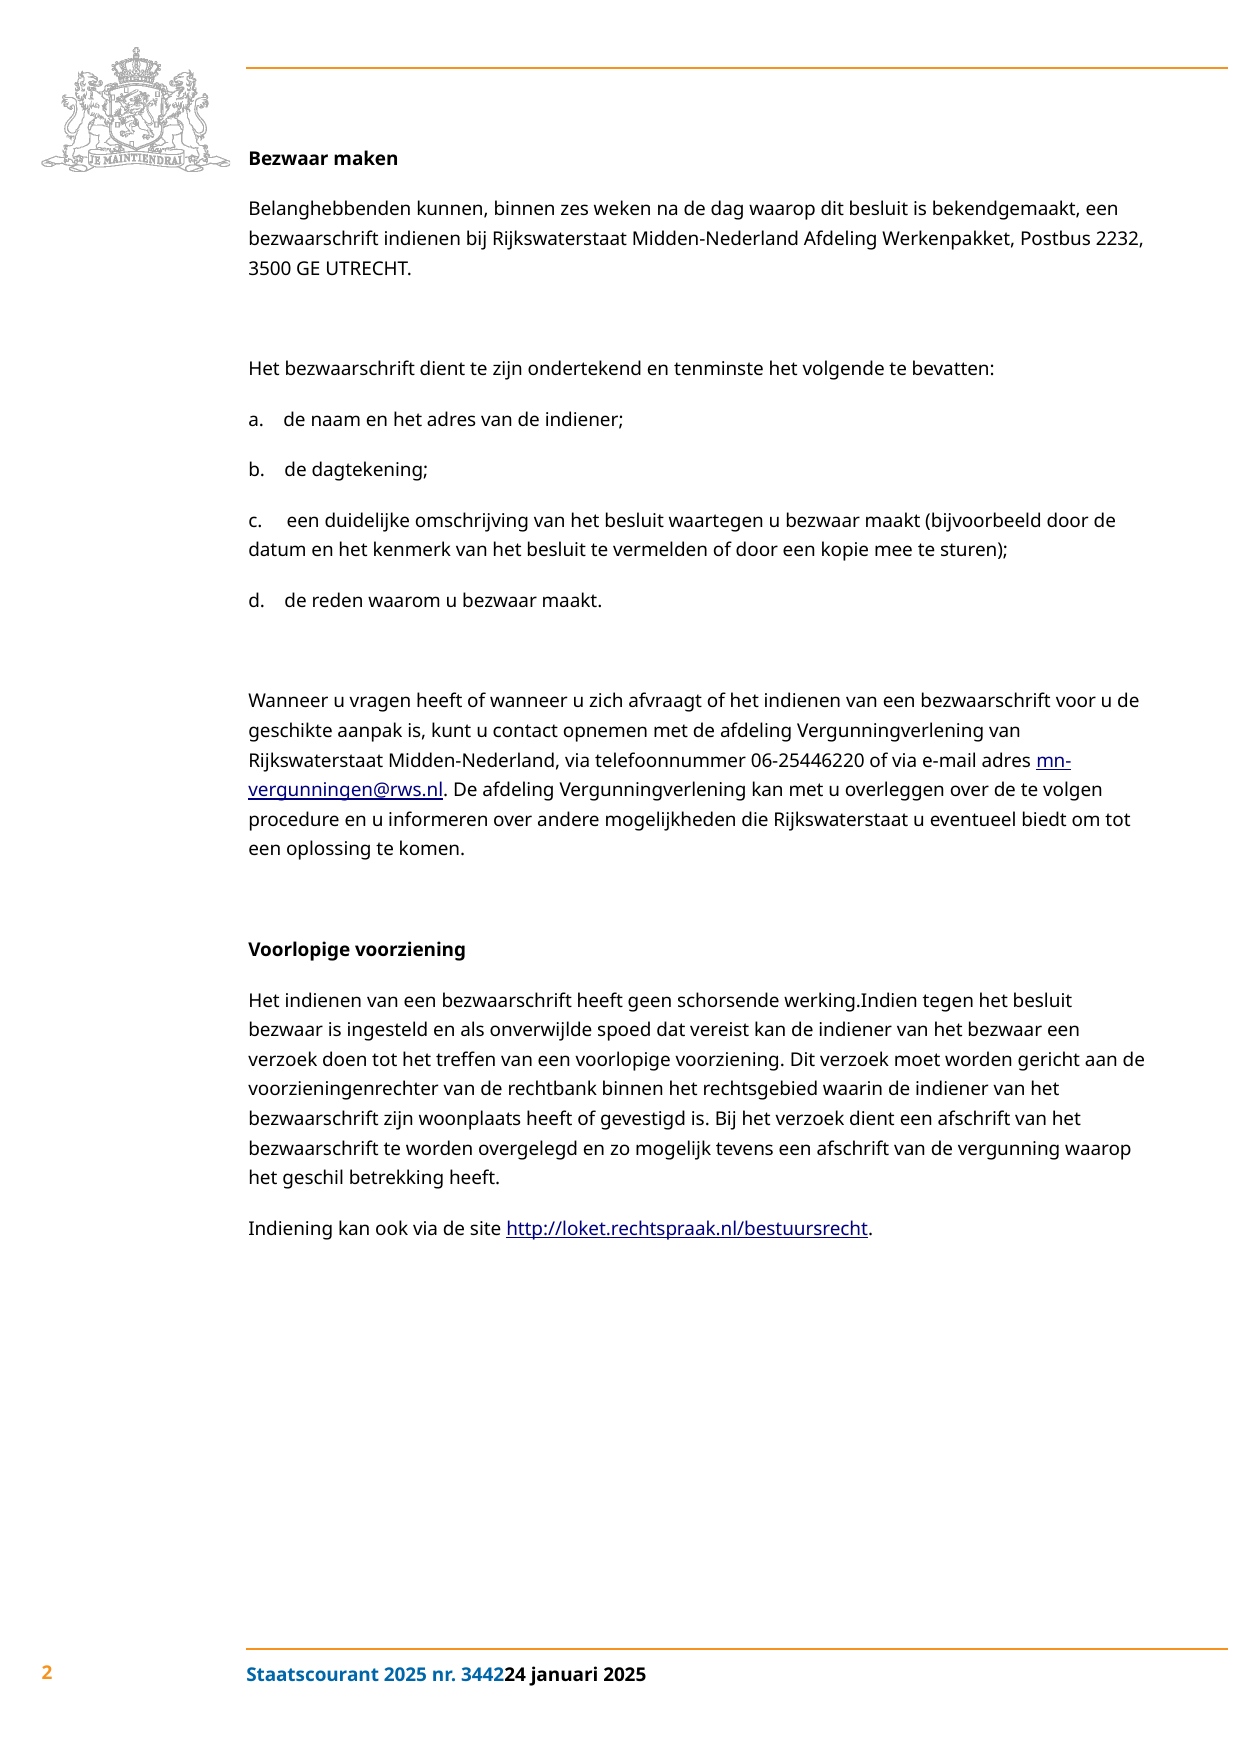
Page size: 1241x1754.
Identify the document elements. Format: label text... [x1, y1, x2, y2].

text Bezwaar maken [248, 145, 1152, 171]
text Het indienen van een bezwaarschrift heeft geen schorsende werking.Indien tegen het besluit bezwaar is ingesteld en als onverwijlde spoed dat vereist kan de indiener van het bezwaar een verzoek doen tot het treffen van een voorlopige voorziening. Dit verzoek moet worden gericht aan de voorzieningenrechter van de rechtbank binnen het rechtsgebied waarin de indiener van het bezwaarschrift zijn woonplaats heeft of gevestigd is. Bij het verzoek dient een afschrift van het bezwaarschrift te worden overgelegd en zo mogelijk tevens een afschrift van de vergunning waarop het geschil betrekking heeft. [248, 987, 1152, 1190]
text d. de reden waarom u bezwaar maakt. [248, 587, 1152, 613]
text Het bezwaarschrift dient te zijn ondertekend en tenminste het volgende te bevatten: [248, 356, 1152, 381]
text Wanneer u vragen heeft of wanneer u zich afvraagt of het indienen van een bezwaarschrift voor u de geschikte aanpak is, kunt u contact opnemen met de afdeling Vergunningverlening van Rijkswaterstaat Midden-Nederland, via telefoonnummer 06-25446220 of via e-mail adres mn-vergunningen@rws.nl. De afdeling Vergunningverlening kan met u overleggen over de te volgen procedure en u informeren over andere mogelijkheden die Rijkswaterstaat u eventueel biedt om tot een oplossing te komen. [248, 688, 1152, 861]
picture [41, 47, 231, 172]
text c. een duidelijke omschrijving van het besluit waartegen u bezwaar maakt (bijvoorbeeld door de datum en het kenmerk van het besluit te vermelden of door een kopie mee te sturen); [248, 507, 1152, 562]
text a. de naam en het adres van de indiener; [248, 406, 1152, 432]
text Belanghebbenden kunnen, binnen zes weken na de dag waarop dit besluit is bekendgemaakt, een bezwaarschrift indienen bij Rijkswaterstaat Midden-Nederland Afdeling Werkenpakket, Postbus 2232, 3500 GE UTRECHT. [248, 196, 1152, 281]
text Indiening kan ook via de site http://loket.rechtspraak.nl/bestuursrecht. [248, 1215, 1152, 1241]
text b. de dagtekening; [248, 456, 1152, 482]
text Voorlopige voorziening [248, 936, 1152, 962]
